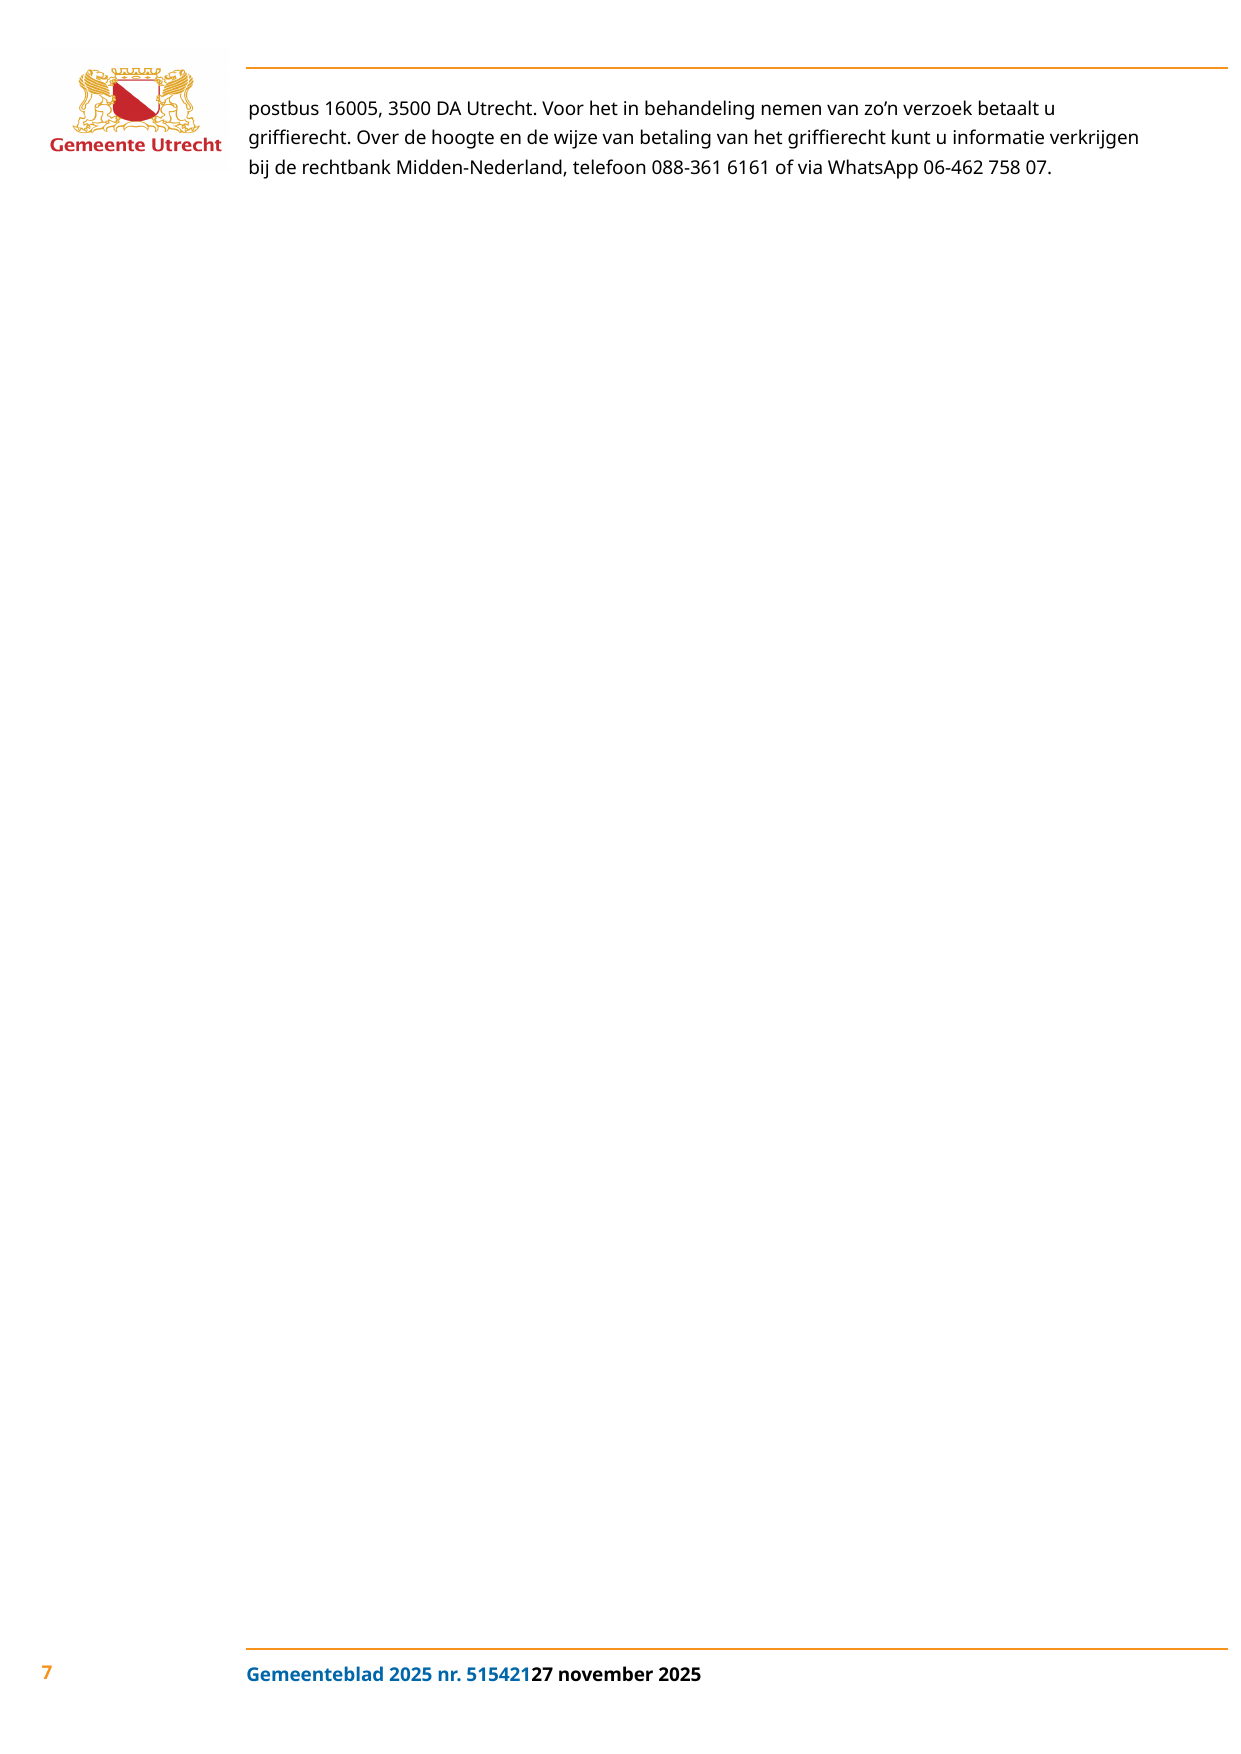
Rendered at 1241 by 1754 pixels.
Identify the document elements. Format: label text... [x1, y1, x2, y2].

text postbus 16005, 3500 DA Utrecht. Voor het in behandeling nemen van zo’n verzoek betaalt u griffierecht. Over de hoogte en de wijze van betaling van het griffierecht kunt u informatie verkrijgen bij de rechtbank Midden-Nederland, telefoon 088-361 6161 of via WhatsApp 06-462 758 07. [248, 95, 1152, 180]
picture [41, 47, 231, 172]
